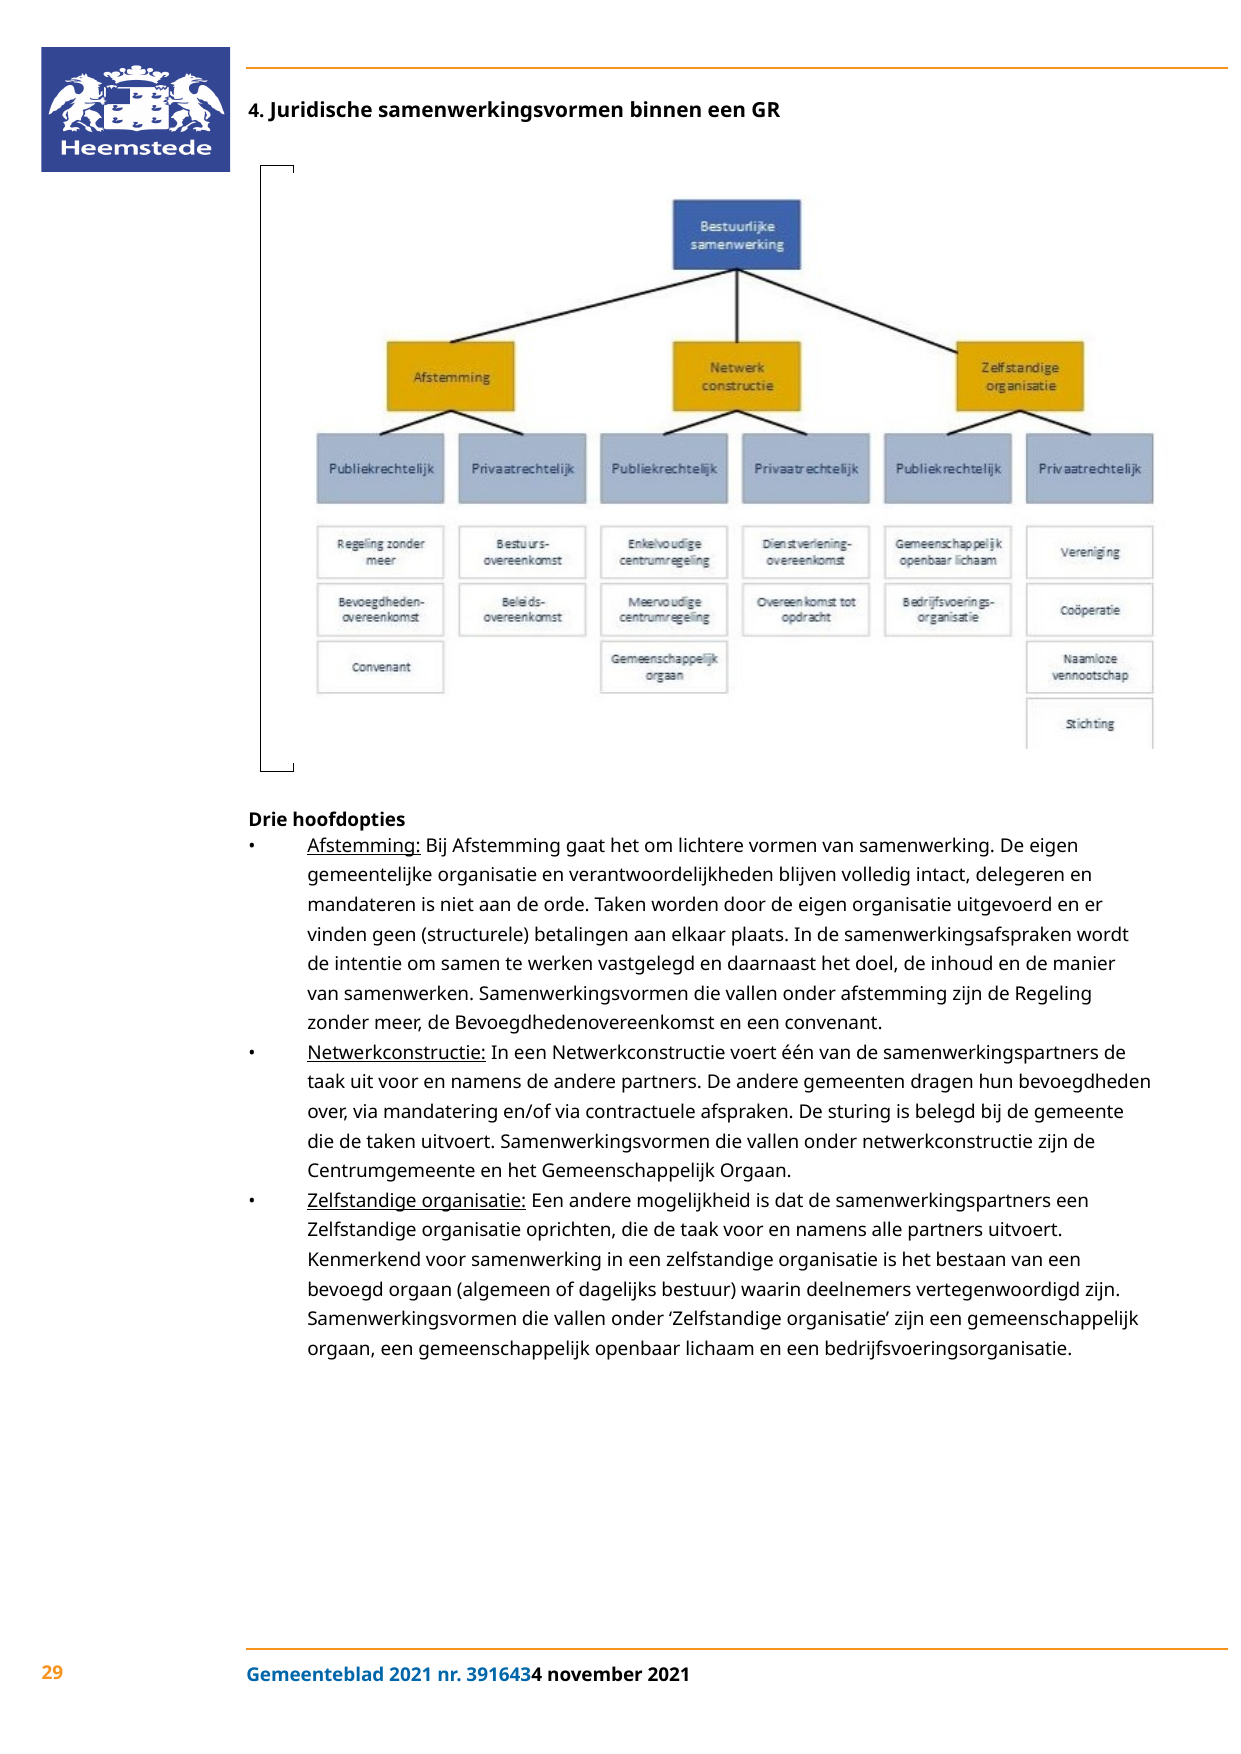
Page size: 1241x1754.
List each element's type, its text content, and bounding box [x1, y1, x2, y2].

text Drie hoofdopties [248, 806, 1152, 832]
list Afstemming: Bij Afstemming gaat het om lichtere vormen van samenwerking. De eigen gemeentelijke organisatie en verantwoordelijkheden blijven volledig intact, delegeren en mandateren is niet aan de orde. Taken worden door de eigen organisatie uitgevoerd en er vinden geen (structurele) betalingen aan elkaar plaats. In de samenwerkingsafspraken wordt de intentie om samen te werken vastgelegd en daarnaast het doel, de inhoud en de manier van samenwerken. Samenwerkingsvormen die vallen onder afstemming zijn de Regeling zonder meer, de Bevoegdhedenovereenkomst en een convenant. [248, 832, 1152, 1035]
picture [268, 173, 1173, 763]
list Zelfstandige organisatie: Een andere mogelijkheid is dat de samenwerkingspartners een Zelfstandige organisatie oprichten, die de taak voor en namens alle partners uitvoert. Kenmerkend voor samenwerking in een zelfstandige organisatie is het bestaan van een bevoegd orgaan (algemeen of dagelijks bestuur) waarin deelnemers vertegenwoordigd zijn. Samenwerkingsvormen die vallen onder ‘Zelfstandige organisatie’ zijn een gemeenschappelijk orgaan, een gemeenschappelijk openbaar lichaam en een bedrijfsvoeringsorganisatie. [248, 1187, 1152, 1361]
text 4. Juridische samenwerkingsvormen binnen een GR [248, 95, 1152, 123]
list Netwerkconstructie: In een Netwerkconstructie voert één van de samenwerkingspartners de taak uit voor en namens de andere partners. De andere gemeenten dragen hun bevoegdheden over, via mandatering en/of via contractuele afspraken. De sturing is belegd bij de gemeente die de taken uitvoert. Samenwerkingsvormen die vallen onder netwerkconstructie zijn de Centrumgemeente en het Gemeenschappelijk Orgaan. [248, 1039, 1152, 1183]
picture [41, 47, 231, 172]
